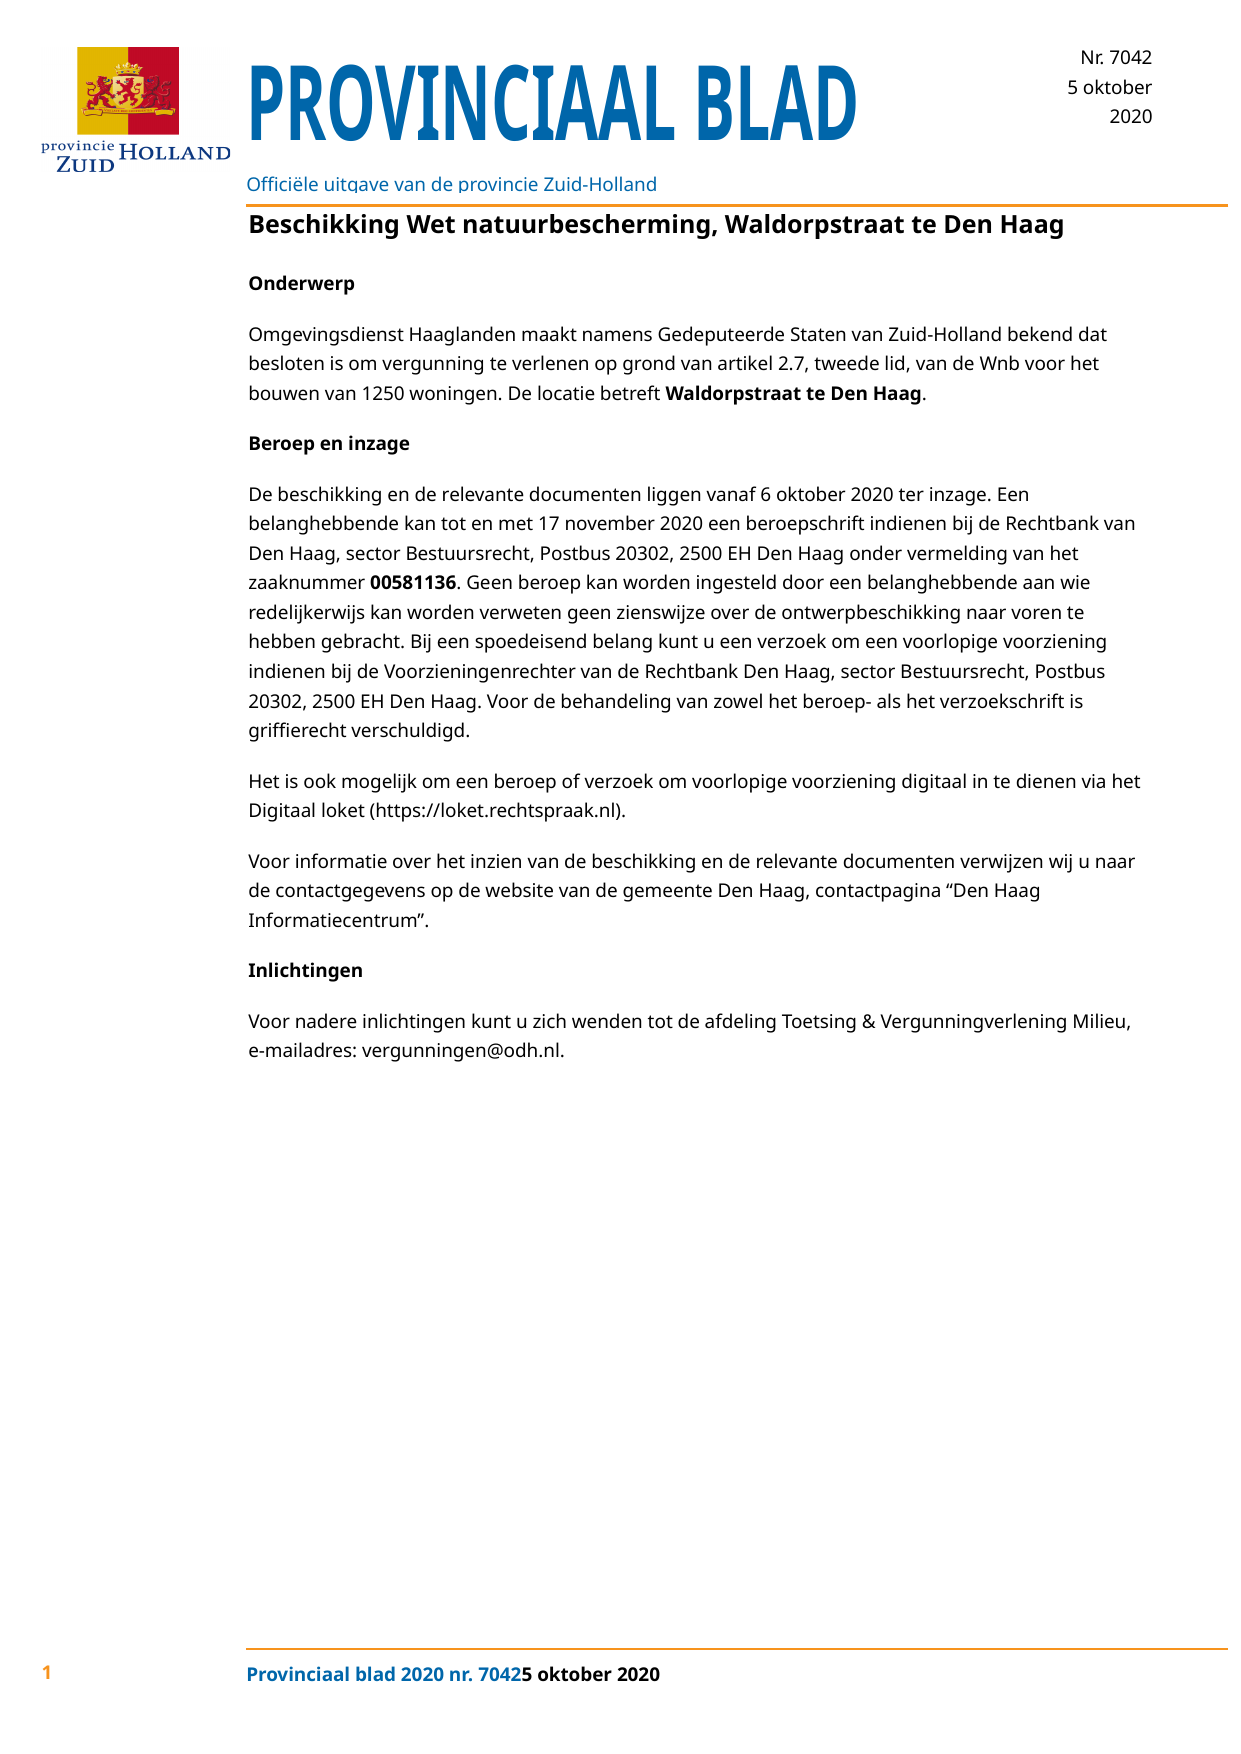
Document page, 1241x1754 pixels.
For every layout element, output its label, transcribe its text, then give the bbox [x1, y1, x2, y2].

text Voor nadere inlichtingen kunt u zich wenden tot de afdeling Toetsing & Vergunningverlening Milieu, e-mailadres: vergunningen@odh.nl. [248, 1008, 1152, 1063]
text Beroep en inzage [248, 430, 1152, 456]
text Het is ook mogelijk om een beroep of verzoek om voorlopige voorziening digitaal in te dienen via het Digitaal loket (https://loket.rechtspraak.nl). [248, 768, 1152, 823]
picture [41, 47, 231, 172]
text De beschikking en de relevante documenten liggen vanaf 6 oktober 2020 ter inzage. Een belanghebbende kan tot en met 17 november 2020 een beroepschrift indienen bij de Rechtbank van Den Haag, sector Bestuursrecht, Postbus 20302, 2500 EH Den Haag onder vermelding van het zaaknummer 00581136. Geen beroep kan worden ingesteld door een belanghebbende aan wie redelijkerwijs kan worden verweten geen zienswijze over de ontwerpbeschikking naar voren te hebben gebracht. Bij een spoedeisend belang kunt u een verzoek om een voorlopige voorziening indienen bij de Voorzieningenrechter van de Rechtbank Den Haag, sector Bestuursrecht, Postbus 20302, 2500 EH Den Haag. Voor de behandeling van zowel het beroep- als het verzoekschrift is griffierecht verschuldigd. [248, 481, 1152, 743]
text Voor informatie over het inzien van de beschikking en de relevante documenten verwijzen wij u naar de contactgegevens op de website van de gemeente Den Haag, contactpagina “Den Haag Informatiecentrum”. [248, 848, 1152, 933]
text Omgevingsdienst Haaglanden maakt namens Gedeputeerde Staten van Zuid-Holland bekend dat besloten is om vergunning te verlenen op grond van artikel 2.7, tweede lid, van de Wnb voor het bouwen van 1250 woningen. De locatie betreft Waldorpstraat te Den Haag. [248, 321, 1152, 406]
text Inlichtingen [248, 957, 1152, 983]
text Onderwerp [248, 270, 1152, 296]
text Beschikking Wet natuurbescherming, Waldorpstraat te Den Haag [248, 207, 1152, 241]
